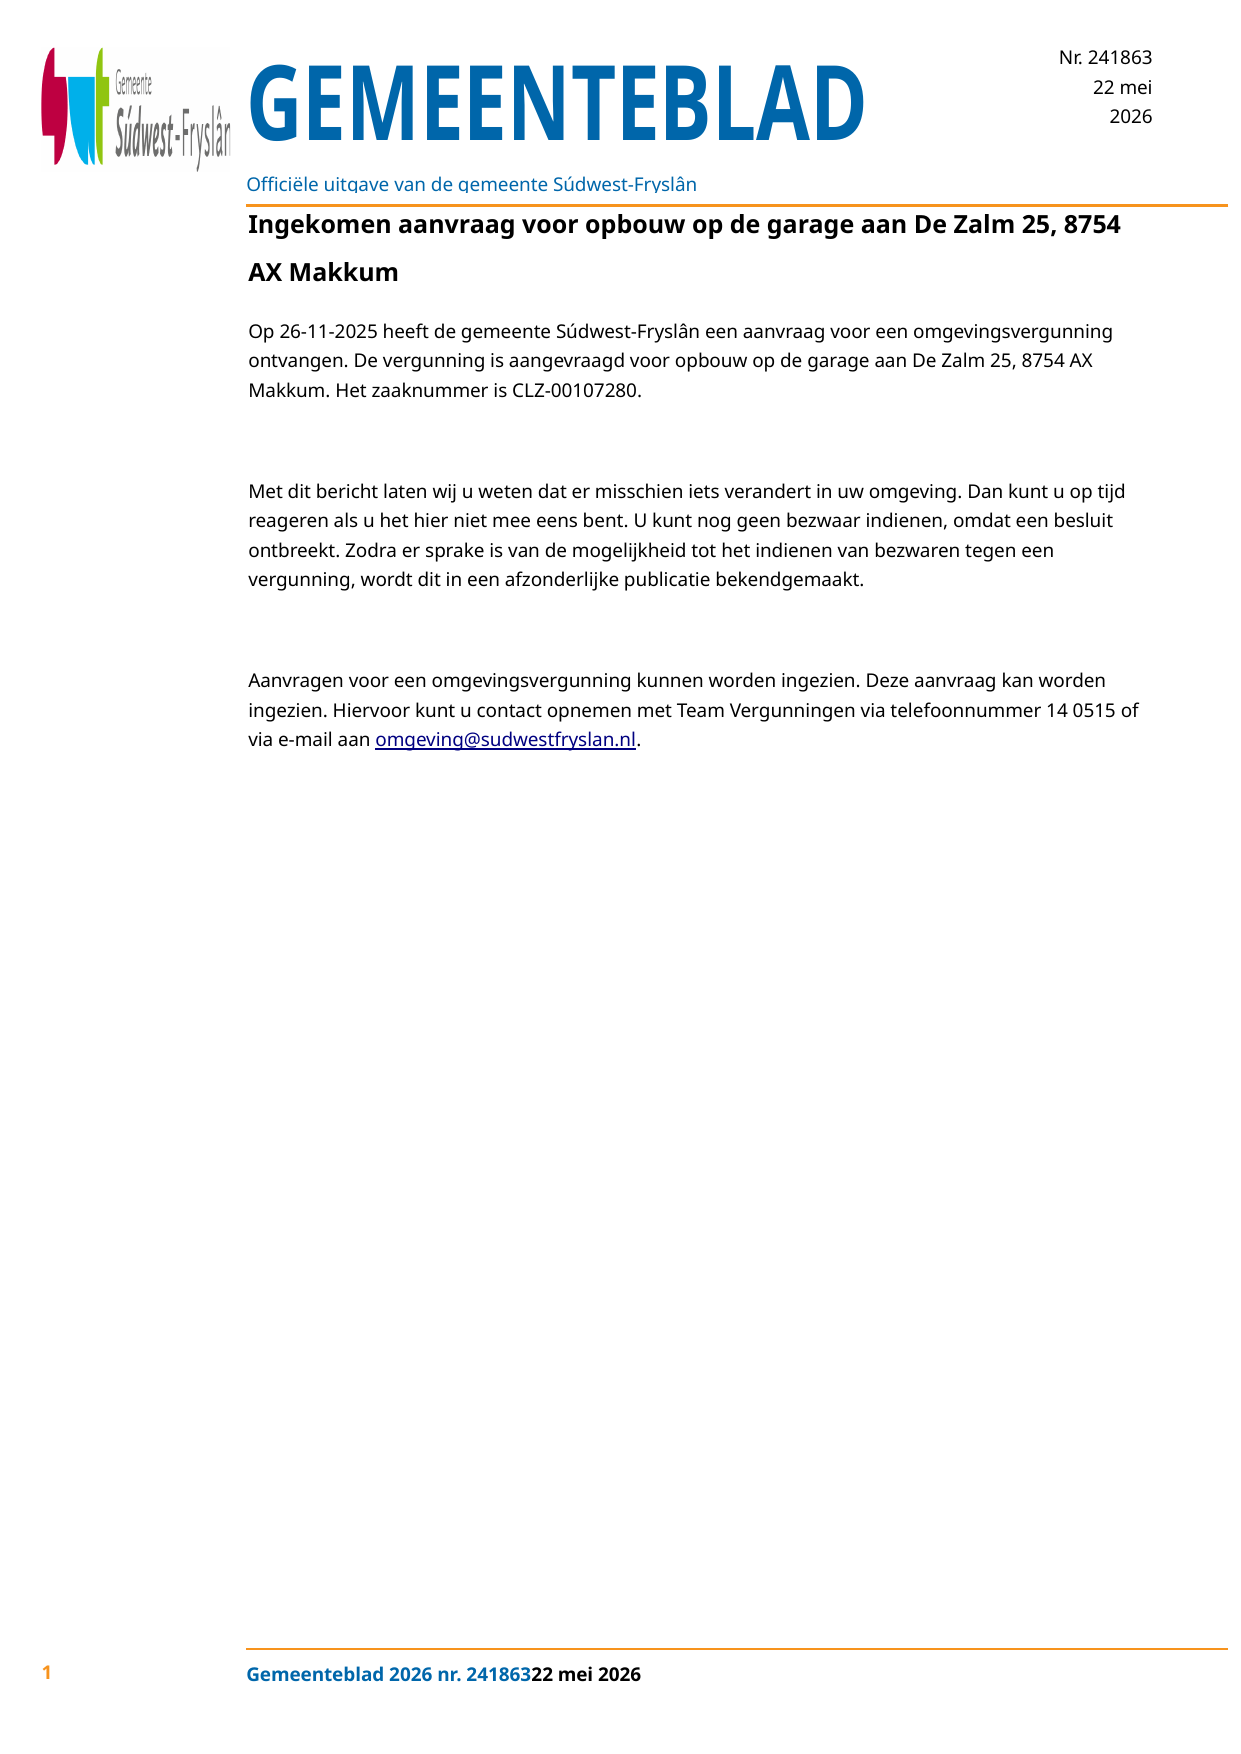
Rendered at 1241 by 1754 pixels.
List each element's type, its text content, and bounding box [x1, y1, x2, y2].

text Aanvragen voor een omgevingsvergunning kunnen worden ingezien. Deze aanvraag kan worden ingezien. Hiervoor kunt u contact opnemen met Team Vergunningen via telefoonnummer 14 0515 of via e-mail aan omgeving@sudwestfryslan.nl. [248, 667, 1152, 752]
picture [41, 47, 231, 172]
text Met dit bericht laten wij u weten dat er misschien iets verandert in uw omgeving. Dan kunt u op tijd reageren als u het hier niet mee eens bent. U kunt nog geen bezwaar indienen, omdat een besluit ontbreekt. Zodra er sprake is van de mogelijkheid tot het indienen van bezwaren tegen een vergunning, wordt dit in een afzonderlijke publicatie bekendgemaakt. [248, 478, 1152, 592]
text Op 26-11-2025 heeft de gemeente Súdwest-Fryslân een aanvraag voor een omgevingsvergunning ontvangen. De vergunning is aangevraagd voor opbouw op de garage aan De Zalm 25, 8754 AX Makkum. Het zaaknummer is CLZ-00107280. [248, 318, 1152, 403]
text Ingekomen aanvraag voor opbouw op de garage aan De Zalm 25, 8754 AX Makkum [248, 207, 1152, 288]
